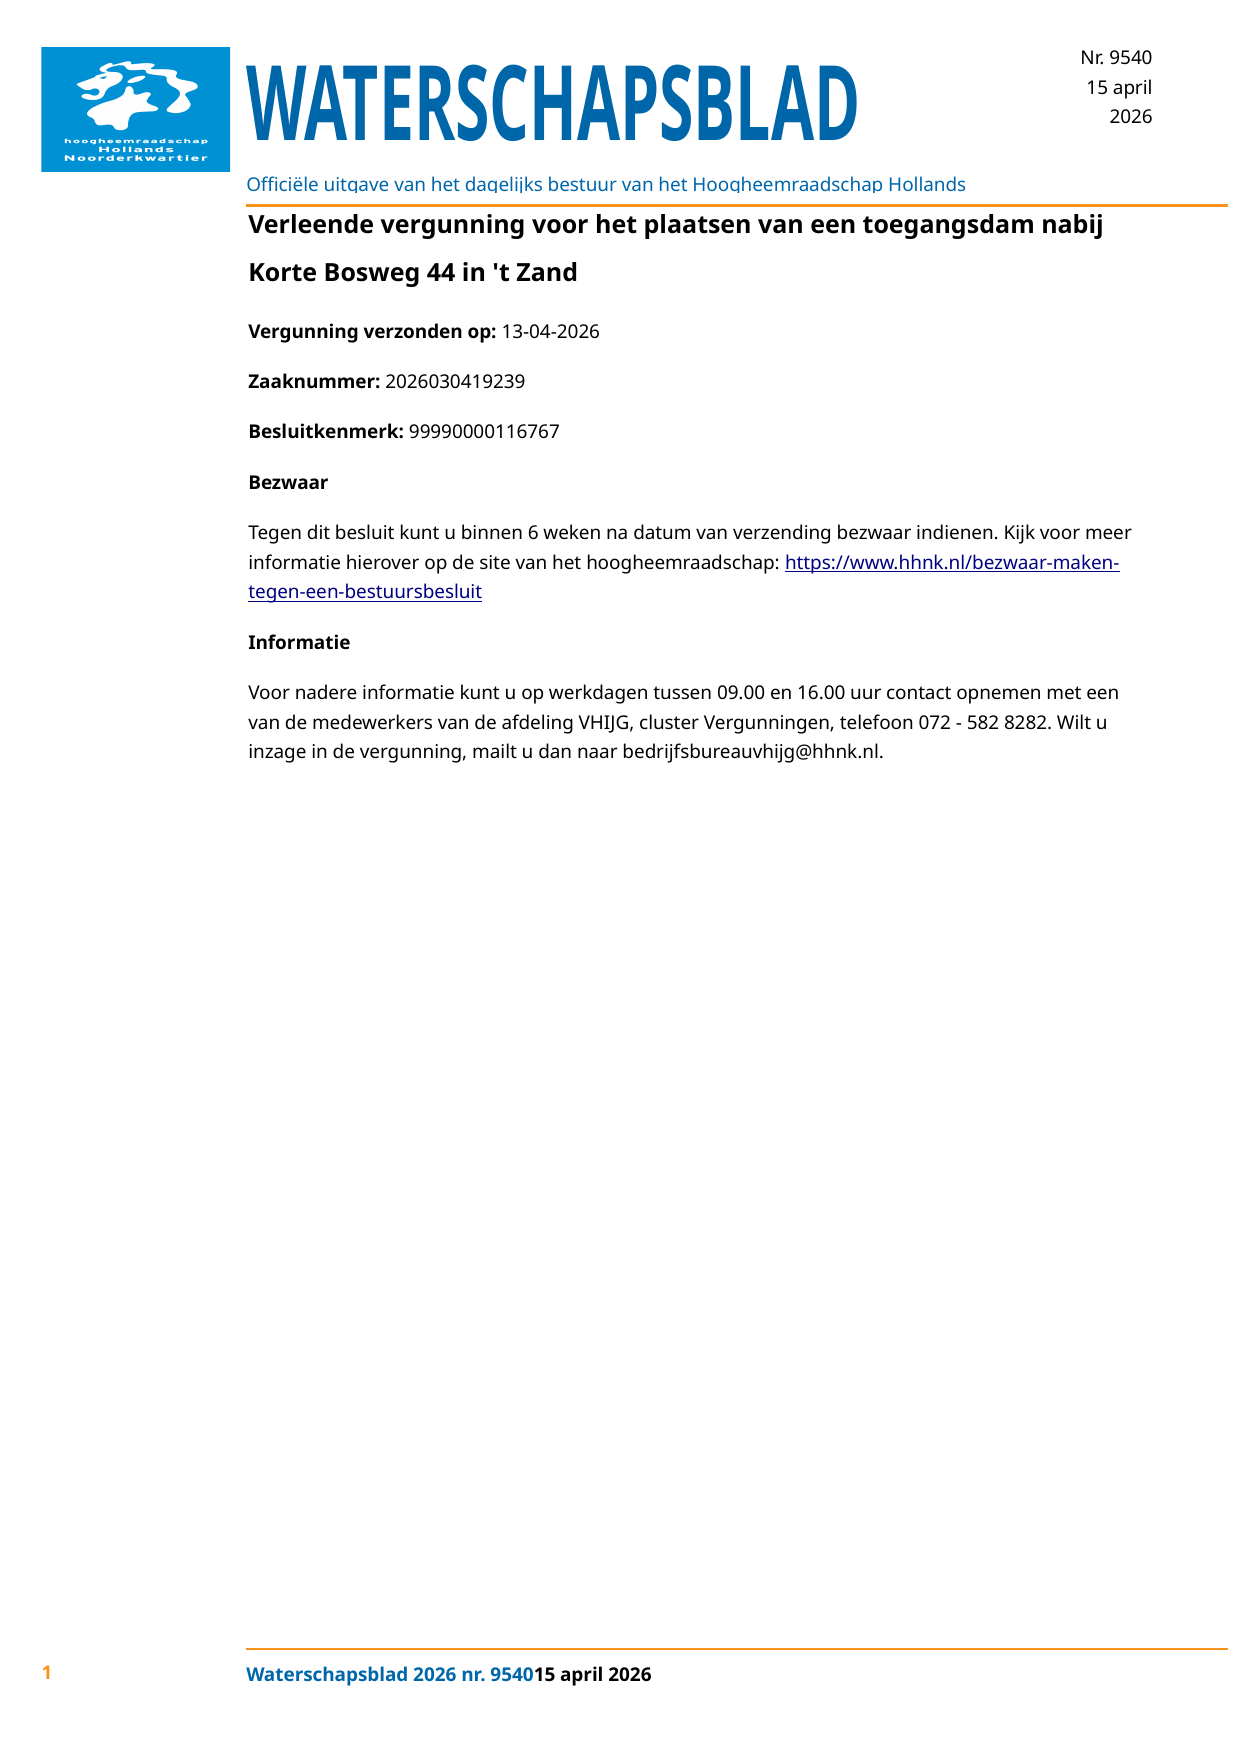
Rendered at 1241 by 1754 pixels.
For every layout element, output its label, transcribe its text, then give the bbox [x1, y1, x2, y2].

text Informatie [248, 629, 1152, 655]
text Voor nadere informatie kunt u op werkdagen tussen 09.00 en 16.00 uur contact opnemen met een van de medewerkers van de afdeling VHIJG, cluster Vergunningen, telefoon 072 - 582 8282. Wilt u inzage in de vergunning, mailt u dan naar bedrijfsbureauvhijg@hhnk.nl. [248, 679, 1152, 764]
picture [129, 76, 144, 82]
text Vergunning verzonden op: 13-04-2026 [248, 318, 1152, 344]
text Verleende vergunning voor het plaatsen van een toegangsdam nabij Korte Bosweg 44 in 't Zand [248, 207, 1152, 288]
text Zaaknummer: 2026030419239 [248, 368, 1152, 394]
text Tegen dit besluit kunt u binnen 6 weken na datum van verzending bezwaar indienen. Kijk voor meer informatie hierover op de site van het hoogheemraadschap: https://www.hhnk.nl/bezwaar-maken-tegen-een-bestuursbesluit [248, 519, 1152, 604]
text Besluitkenmerk: 99990000116767 [248, 419, 1152, 444]
picture [78, 64, 122, 99]
picture [88, 87, 157, 130]
text Bezwaar [248, 469, 1152, 495]
picture [118, 62, 197, 112]
